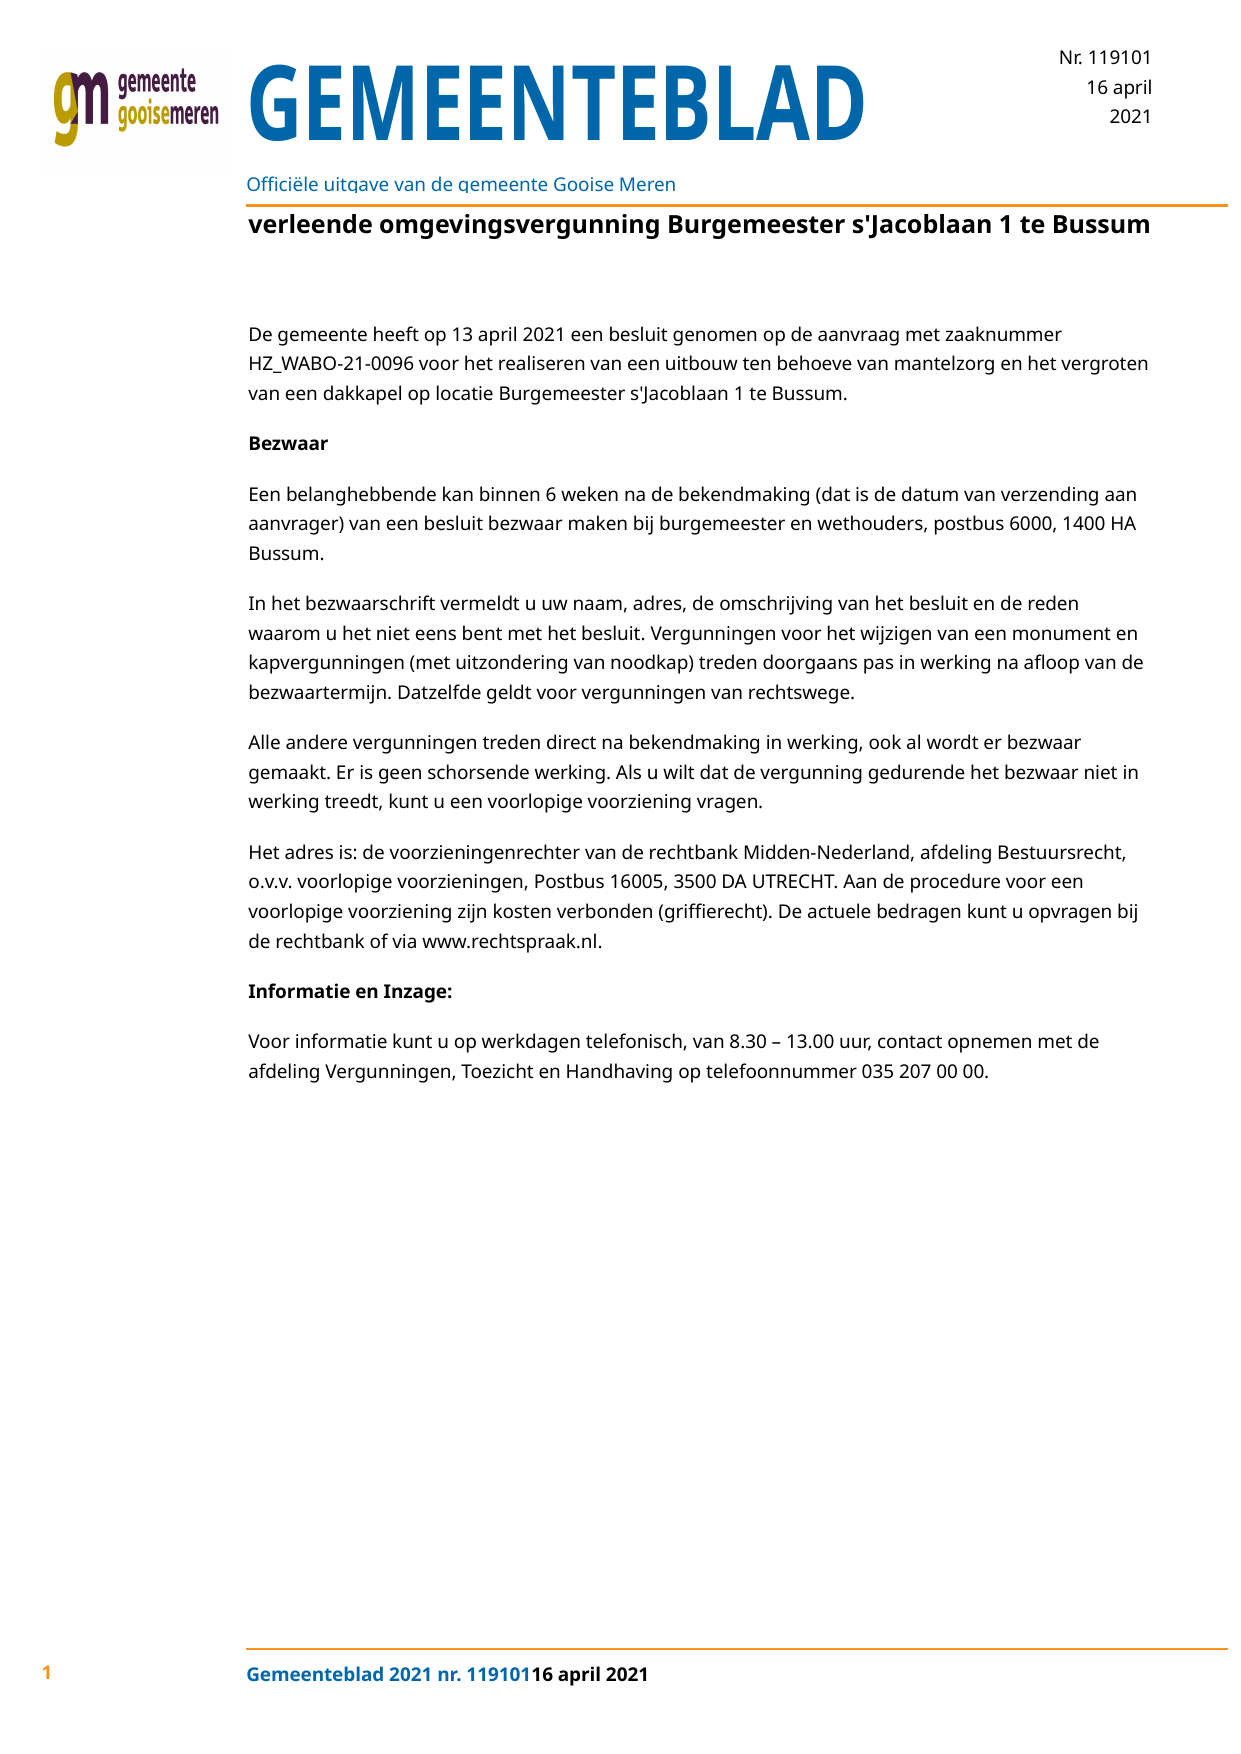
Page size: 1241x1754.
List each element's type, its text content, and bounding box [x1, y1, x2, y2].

picture [41, 47, 231, 172]
text Informatie en Inzage: [248, 978, 1152, 1004]
text Een belanghebbende kan binnen 6 weken na de bekendmaking (dat is de datum van verzending aan aanvrager) van een besluit bezwaar maken bij burgemeester en wethouders, postbus 6000, 1400 HA Bussum. [248, 481, 1152, 566]
text De gemeente heeft op 13 april 2021 een besluit genomen op de aanvraag met zaaknummer HZ_WABO-21-0096 voor het realiseren van een uitbouw ten behoeve van mantelzorg en het vergroten van een dakkapel op locatie Burgemeester s'Jacoblaan 1 te Bussum. [248, 321, 1152, 406]
text verleende omgevingsvergunning Burgemeester s'Jacoblaan 1 te Bussum [248, 207, 1152, 241]
text Alle andere vergunningen treden direct na bekendmaking in werking, ook al wordt er bezwaar gemaakt. Er is geen schorsende werking. Als u wilt dat de vergunning gedurende het bezwaar niet in werking treedt, kunt u een voorlopige voorziening vragen. [248, 729, 1152, 814]
text Voor informatie kunt u op werkdagen telefonisch, van 8.30 – 13.00 uur, contact opnemen met de afdeling Vergunningen, Toezicht en Handhaving op telefoonnummer 035 207 00 00. [248, 1029, 1152, 1084]
text Het adres is: de voorzieningenrechter van de rechtbank Midden-Nederland, afdeling Bestuursrecht, o.v.v. voorlopige voorzieningen, Postbus 16005, 3500 DA UTRECHT. Aan de procedure voor een voorlopige voorziening zijn kosten verbonden (griffierecht). De actuele bedragen kunt u opvragen bij de rechtbank of via www.rechtspraak.nl. [248, 839, 1152, 953]
text In het bezwaarschrift vermeldt u uw naam, adres, de omschrijving van het besluit en de reden waarom u het niet eens bent met het besluit. Vergunningen voor het wijzigen van een monument en kapvergunningen (met uitzondering van noodkap) treden doorgaans pas in werking na afloop van de bezwaartermijn. Datzelfde geldt voor vergunningen van rechtswege. [248, 590, 1152, 705]
text Bezwaar [248, 430, 1152, 456]
